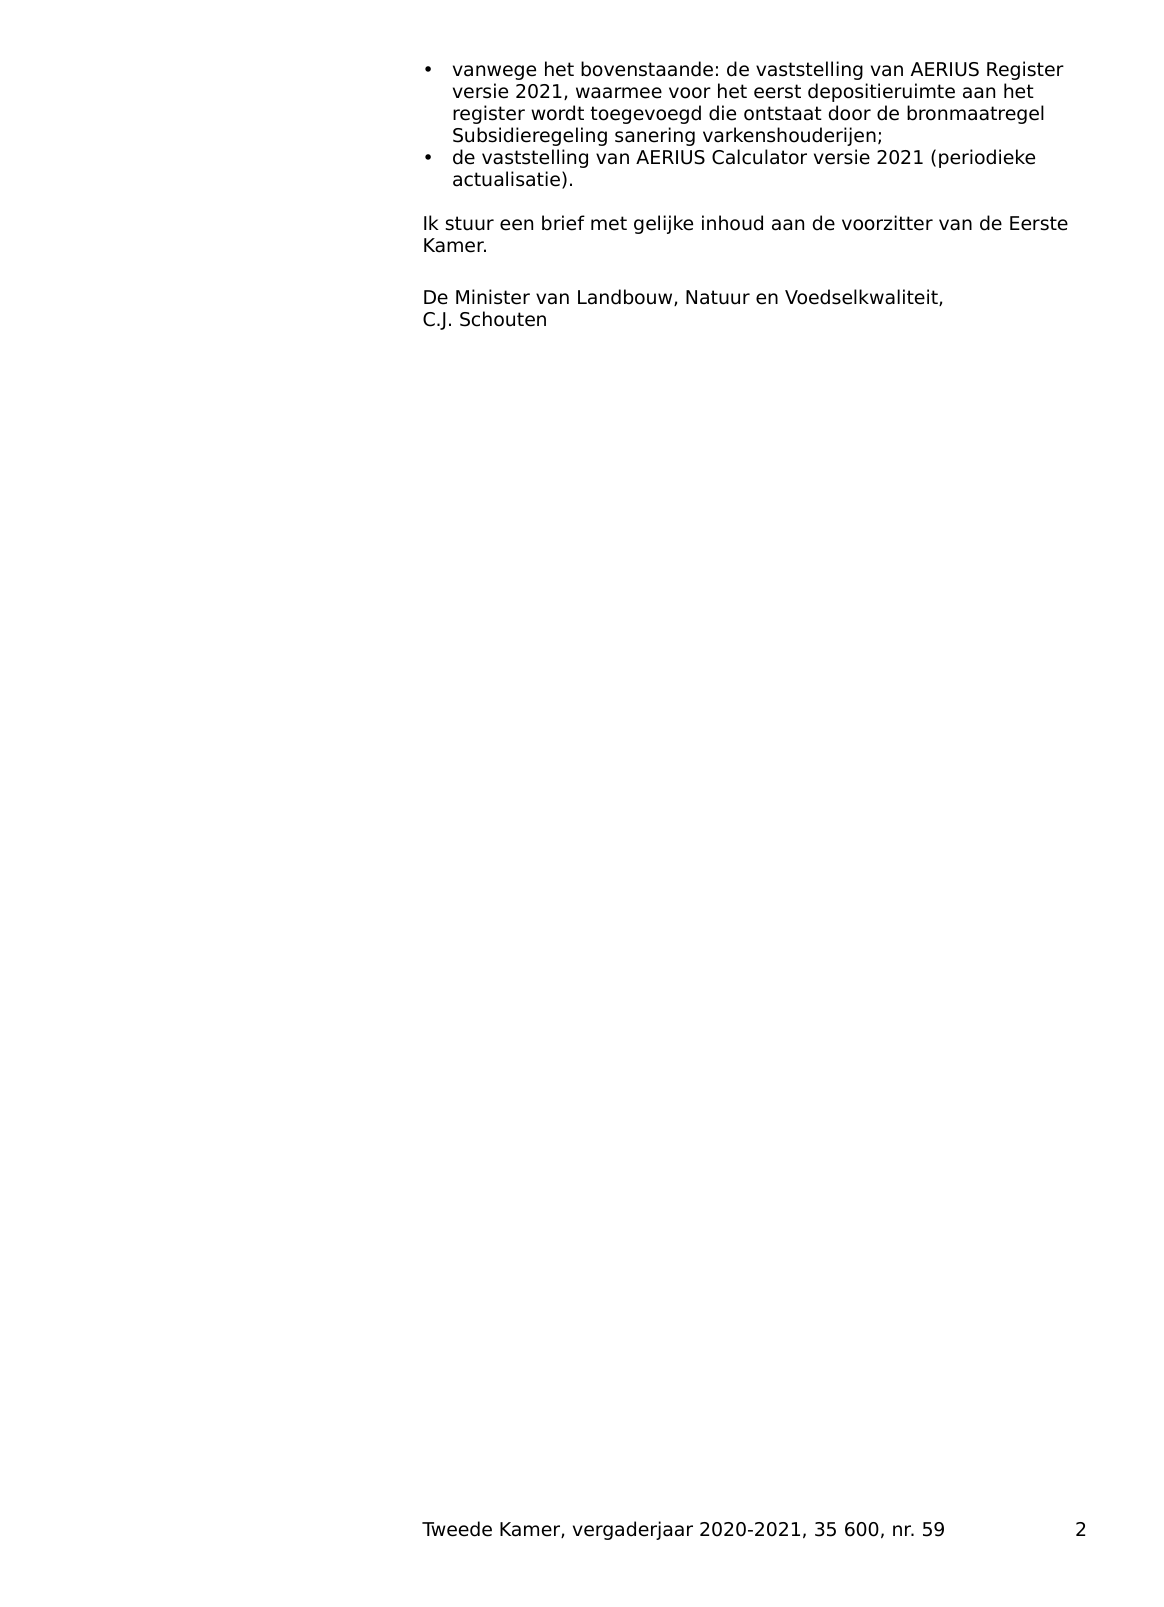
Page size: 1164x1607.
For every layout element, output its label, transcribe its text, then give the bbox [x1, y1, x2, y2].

text • de vaststelling van AERIUS Calculator versie 2021 (periodieke actualisatie). [422, 147, 1087, 191]
text Ik stuur een brief met gelijke inhoud aan de voorzitter van de Eerste Kamer. [422, 213, 1087, 257]
text • vanwege het bovenstaande: de vaststelling van AERIUS Register versie 2021, waarmee voor het eerst depositieruimte aan het register wordt toegevoegd die ontstaat door de bronmaatregel Subsidieregeling sanering varkenshouderijen; [422, 59, 1087, 147]
text De Minister van Landbouw, Natuur en Voedselkwaliteit, C.J. Schouten [422, 287, 1087, 331]
